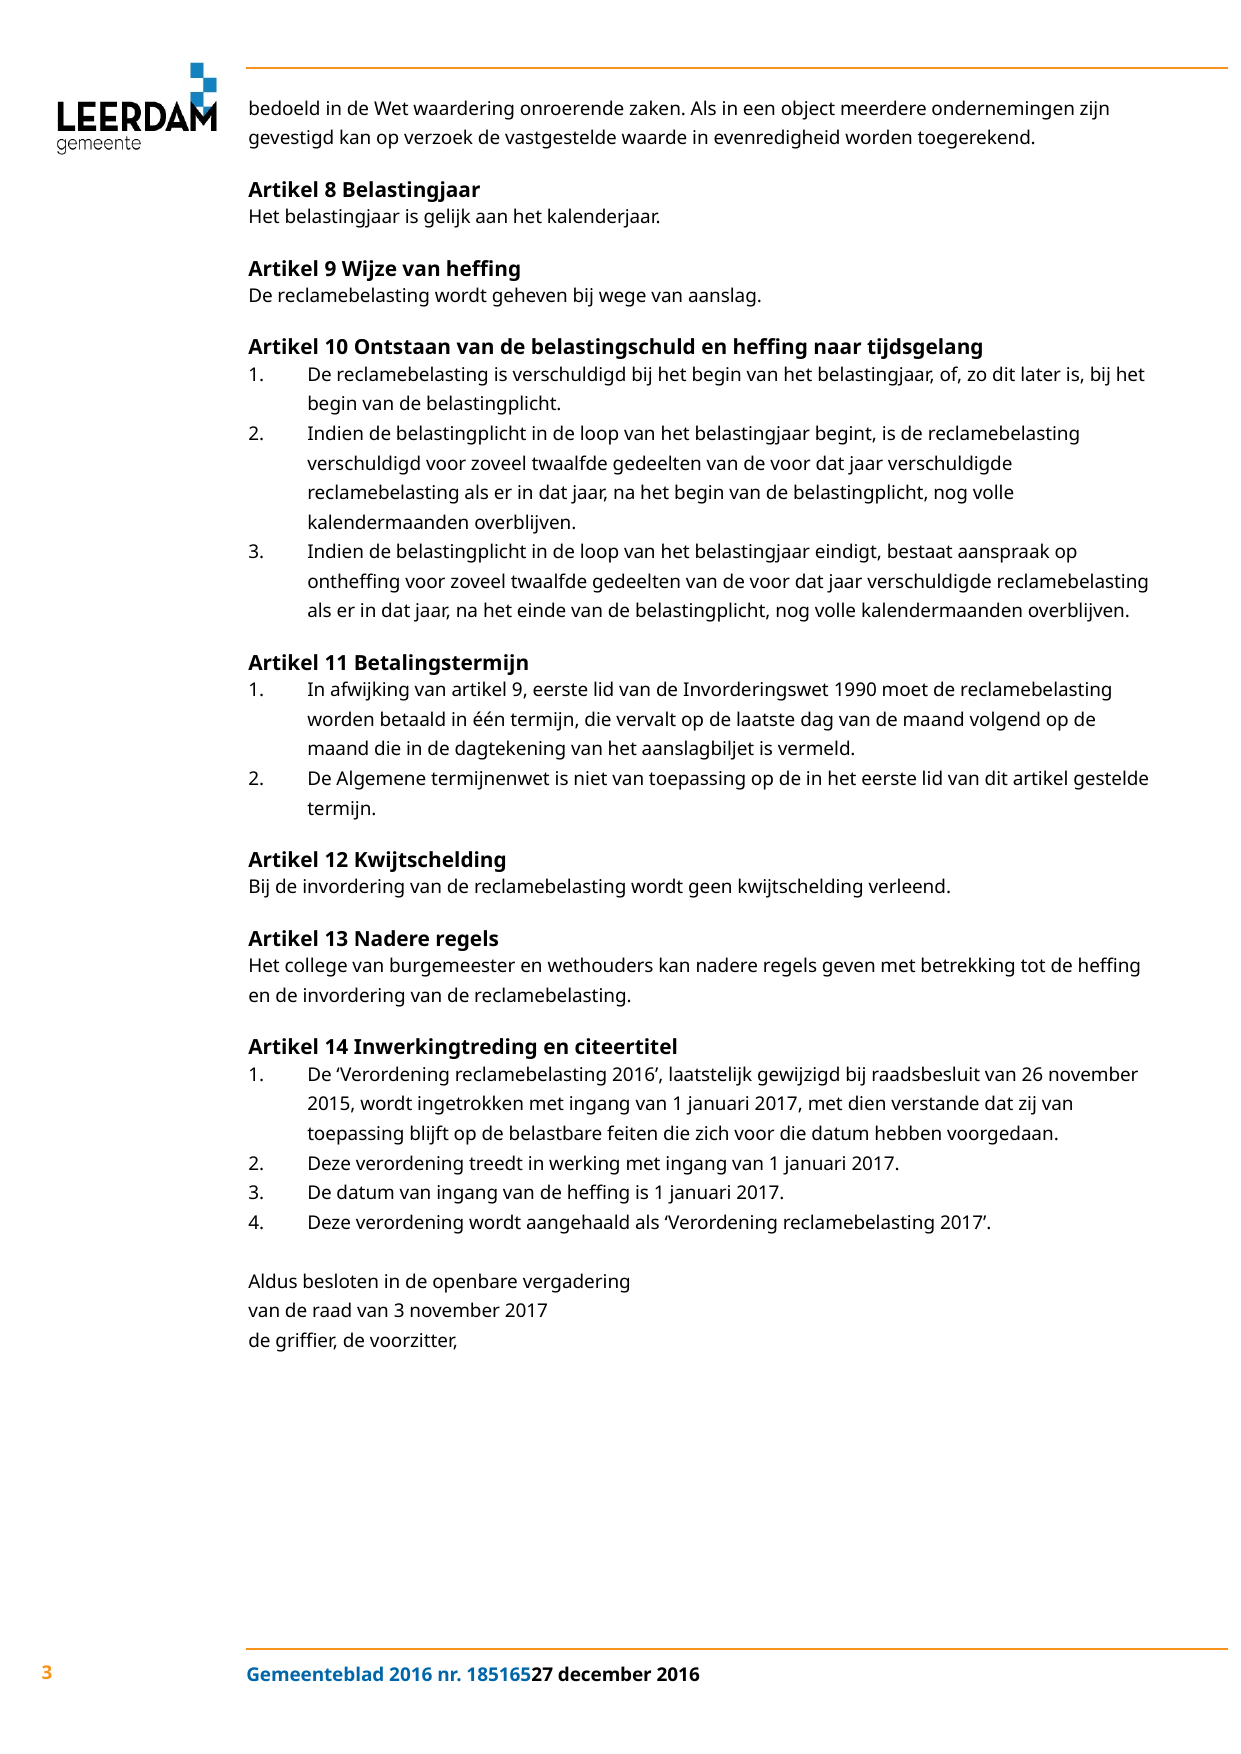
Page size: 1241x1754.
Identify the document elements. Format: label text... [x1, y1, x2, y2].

list De reclamebelasting is verschuldigd bij het begin van het belastingjaar, of, zo dit later is, bij het begin van de belastingplicht. [248, 361, 1152, 416]
picture [41, 47, 231, 172]
list Indien de belastingplicht in de loop van het belastingjaar eindigt, bestaat aanspraak op ontheffing voor zoveel twaalfde gedeelten van de voor dat jaar verschuldigde reclamebelasting als er in dat jaar, na het einde van de belastingplicht, nog volle kalendermaanden overblijven. [248, 538, 1152, 623]
text bedoeld in de Wet waardering onroerende zaken. Als in een object meerdere ondernemingen zijn gevestigd kan op verzoek de vastgestelde waarde in evenredigheid worden toegerekend. [248, 95, 1152, 150]
text de griffier, de voorzitter, [248, 1327, 1152, 1353]
text Het belastingjaar is gelijk aan het kalenderjaar. [248, 203, 1152, 229]
text Bij de invordering van de reclamebelasting wordt geen kwijtschelding verleend. [248, 874, 1152, 899]
text Artikel 12 Kwijtschelding [248, 845, 1152, 874]
text Artikel 13 Nadere regels [248, 924, 1152, 952]
text Artikel 10 Ontstaan van de belastingschuld en heffing naar tijdsgelang [248, 332, 1152, 361]
list In afwijking van artikel 9, eerste lid van de Invorderingswet 1990 moet de reclamebelasting worden betaald in één termijn, die vervalt op de laatste dag van de maand volgend op de maand die in de dagtekening van het aanslagbiljet is vermeld. [248, 676, 1152, 761]
text De reclamebelasting wordt geheven bij wege van aanslag. [248, 282, 1152, 308]
list De datum van ingang van de heffing is 1 januari 2017. [248, 1179, 1152, 1205]
text Aldus besloten in de openbare vergadering [248, 1268, 1152, 1294]
text Het college van burgemeester en wethouders kan nadere regels geven met betrekking tot de heffing en de invordering van de reclamebelasting. [248, 952, 1152, 1008]
list Deze verordening wordt aangehaald als ‘Verordening reclamebelasting 2017’. [248, 1209, 1152, 1234]
text Artikel 8 Belastingjaar [248, 175, 1152, 203]
text van de raad van 3 november 2017 [248, 1298, 1152, 1323]
list Deze verordening treedt in werking met ingang van 1 januari 2017. [248, 1150, 1152, 1175]
list De ‘Verordening reclamebelasting 2016’, laatstelijk gewijzigd bij raadsbesluit van 26 november 2015, wordt ingetrokken met ingang van 1 januari 2017, met dien verstande dat zij van toepassing blijft op de belastbare feiten die zich voor die datum hebben voorgedaan. [248, 1061, 1152, 1146]
text Artikel 9 Wijze van heffing [248, 254, 1152, 282]
text Artikel 14 Inwerkingtreding en citeertitel [248, 1032, 1152, 1061]
list Indien de belastingplicht in de loop van het belastingjaar begint, is de reclamebelasting verschuldigd voor zoveel twaalfde gedeelten van de voor dat jaar verschuldigde reclamebelasting als er in dat jaar, na het begin van de belastingplicht, nog volle kalendermaanden overblijven. [248, 420, 1152, 534]
list De Algemene termijnenwet is niet van toepassing op de in het eerste lid van dit artikel gestelde termijn. [248, 765, 1152, 821]
text Artikel 11 Betalingstermijn [248, 648, 1152, 676]
